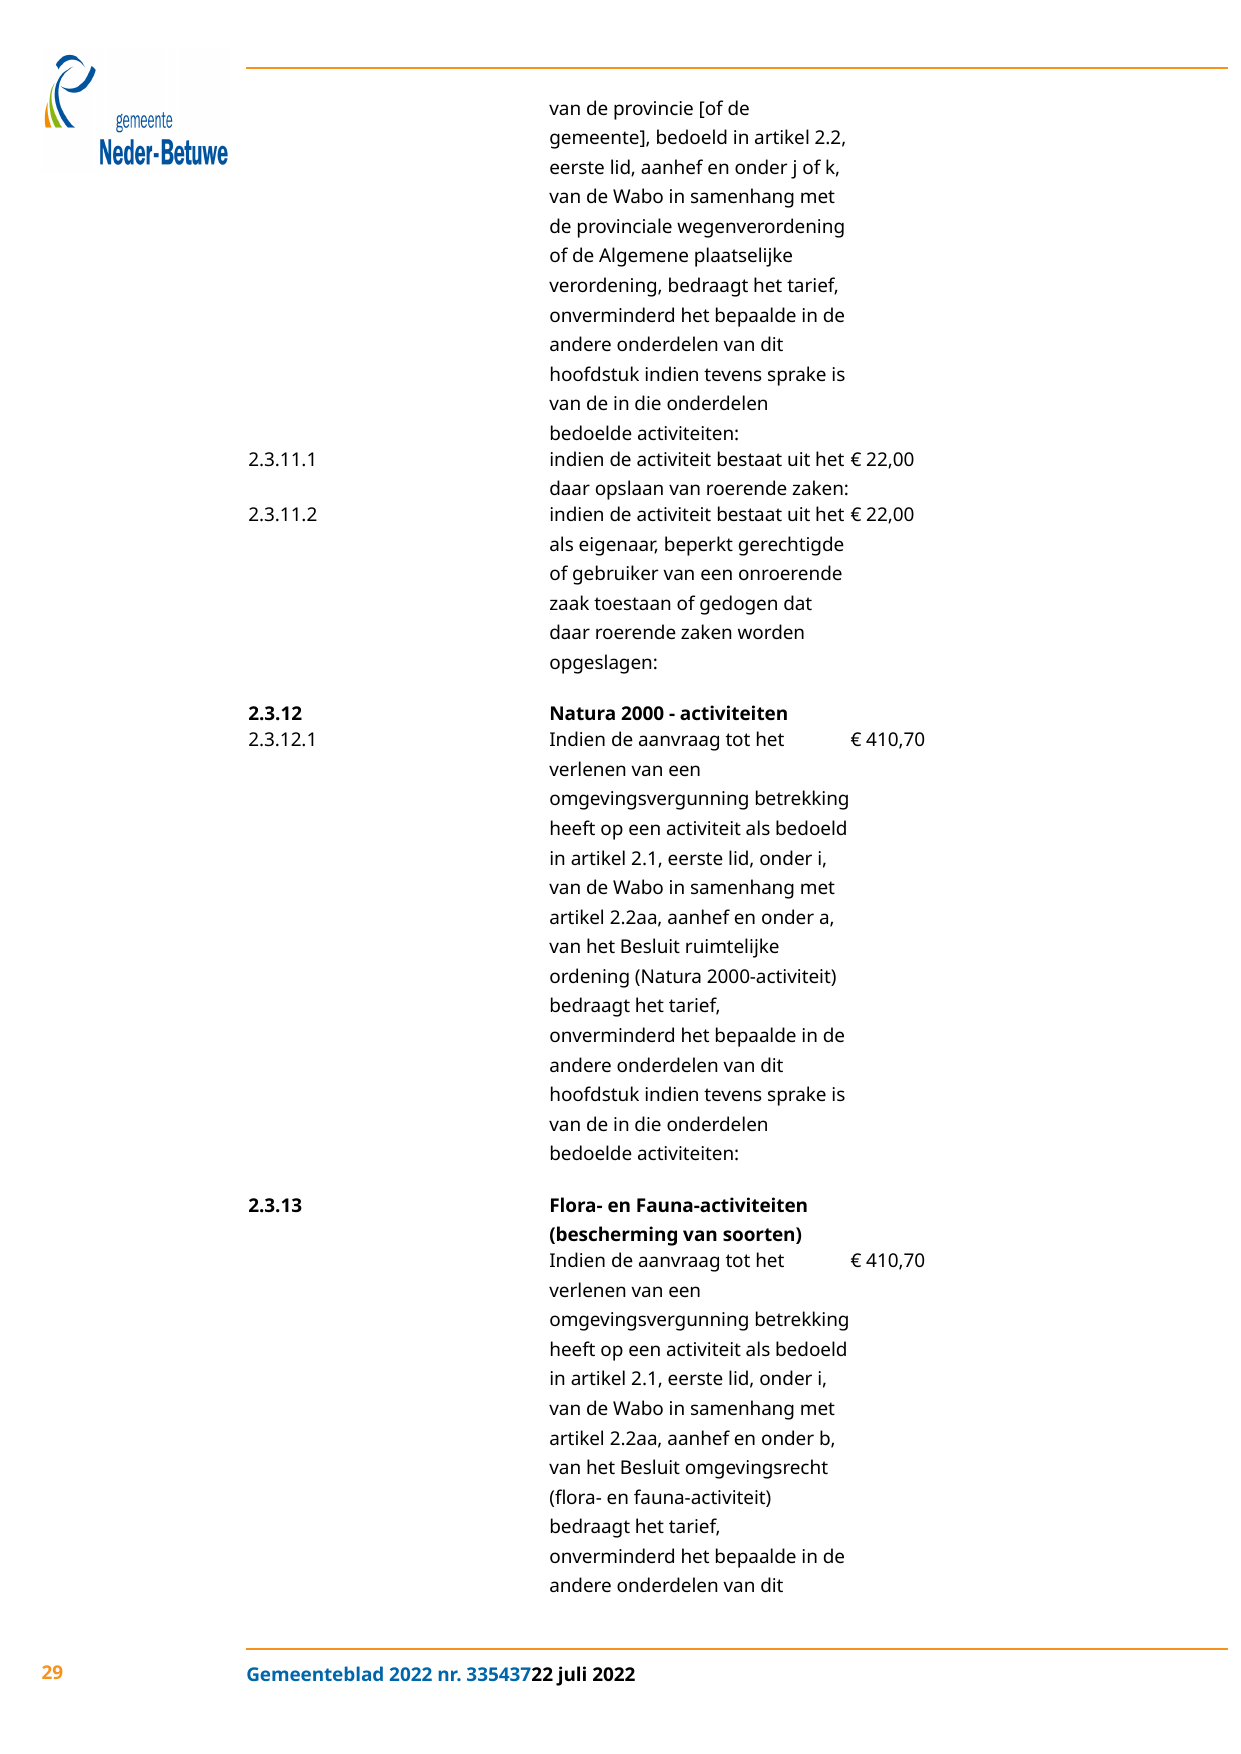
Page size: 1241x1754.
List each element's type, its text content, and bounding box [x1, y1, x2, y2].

table_cell Flora- en Fauna-activiteiten (bescherming van soorten) [549, 1192, 850, 1247]
table_cell € 410,70 [850, 726, 1152, 1166]
table_cell indien de activiteit bestaat uit het daar opslaan van roerende zaken: [549, 446, 850, 501]
table_cell Natura 2000 - activiteiten [549, 701, 850, 726]
table_cell Indien de aanvraag tot het verlenen van een omgevingsvergunning betrekking heeft op een activiteit als bedoeld in artikel 2.1, eerste lid, onder i, van de Wabo in samenhang met artikel 2.2aa, aanhef en onder a, van het Besluit ruimtelijke ordening (Natura 2000-activiteit) bedraagt het tarief, onverminderd het bepaalde in de andere onderdelen van dit hoofdstuk indien tevens sprake is van de in die onderdelen bedoelde activiteiten: [549, 726, 850, 1166]
table_cell 2.3.12 [248, 701, 549, 726]
table_cell 2.3.12.1 [248, 726, 549, 1166]
table_cell € 22,00 [850, 446, 1152, 501]
table_cell [549, 675, 850, 701]
table_cell [248, 95, 549, 446]
table_cell € 22,00 [850, 501, 1152, 675]
table_cell [248, 675, 549, 701]
table_cell [850, 1192, 1152, 1247]
table_cell 2.3.11.2 [248, 501, 549, 675]
picture [41, 47, 231, 172]
table_cell [248, 1247, 549, 1598]
table_cell [549, 1166, 850, 1192]
table_cell Indien de aanvraag tot het verlenen van een omgevingsvergunning betrekking heeft op een activiteit als bedoeld in artikel 2.1, eerste lid, onder i, van de Wabo in samenhang met artikel 2.2aa, aanhef en onder b, van het Besluit omgevingsrecht (flora- en fauna-activiteit) bedraagt het tarief, onverminderd het bepaalde in de andere onderdelen van dit [549, 1247, 850, 1598]
table_cell € 410,70 [850, 1247, 1152, 1598]
table_cell [850, 95, 1152, 446]
table_cell indien de activiteit bestaat uit het als eigenaar, beperkt gerechtigde of gebruiker van een onroerende zaak toestaan of gedogen dat daar roerende zaken worden opgeslagen: [549, 501, 850, 675]
table_cell [248, 1166, 549, 1192]
table_cell 2.3.13 [248, 1192, 549, 1247]
table_cell van de provincie [of de gemeente], bedoeld in artikel 2.2, eerste lid, aanhef en onder j of k, van de Wabo in samenhang met de provinciale wegenverordening of de Algemene plaatselijke verordening, bedraagt het tarief, onverminderd het bepaalde in de andere onderdelen van dit hoofdstuk indien tevens sprake is van de in die onderdelen bedoelde activiteiten: [549, 95, 850, 446]
table_cell [850, 701, 1152, 726]
table_cell [850, 1166, 1152, 1192]
table_cell [850, 675, 1152, 701]
table_cell 2.3.11.1 [248, 446, 549, 501]
